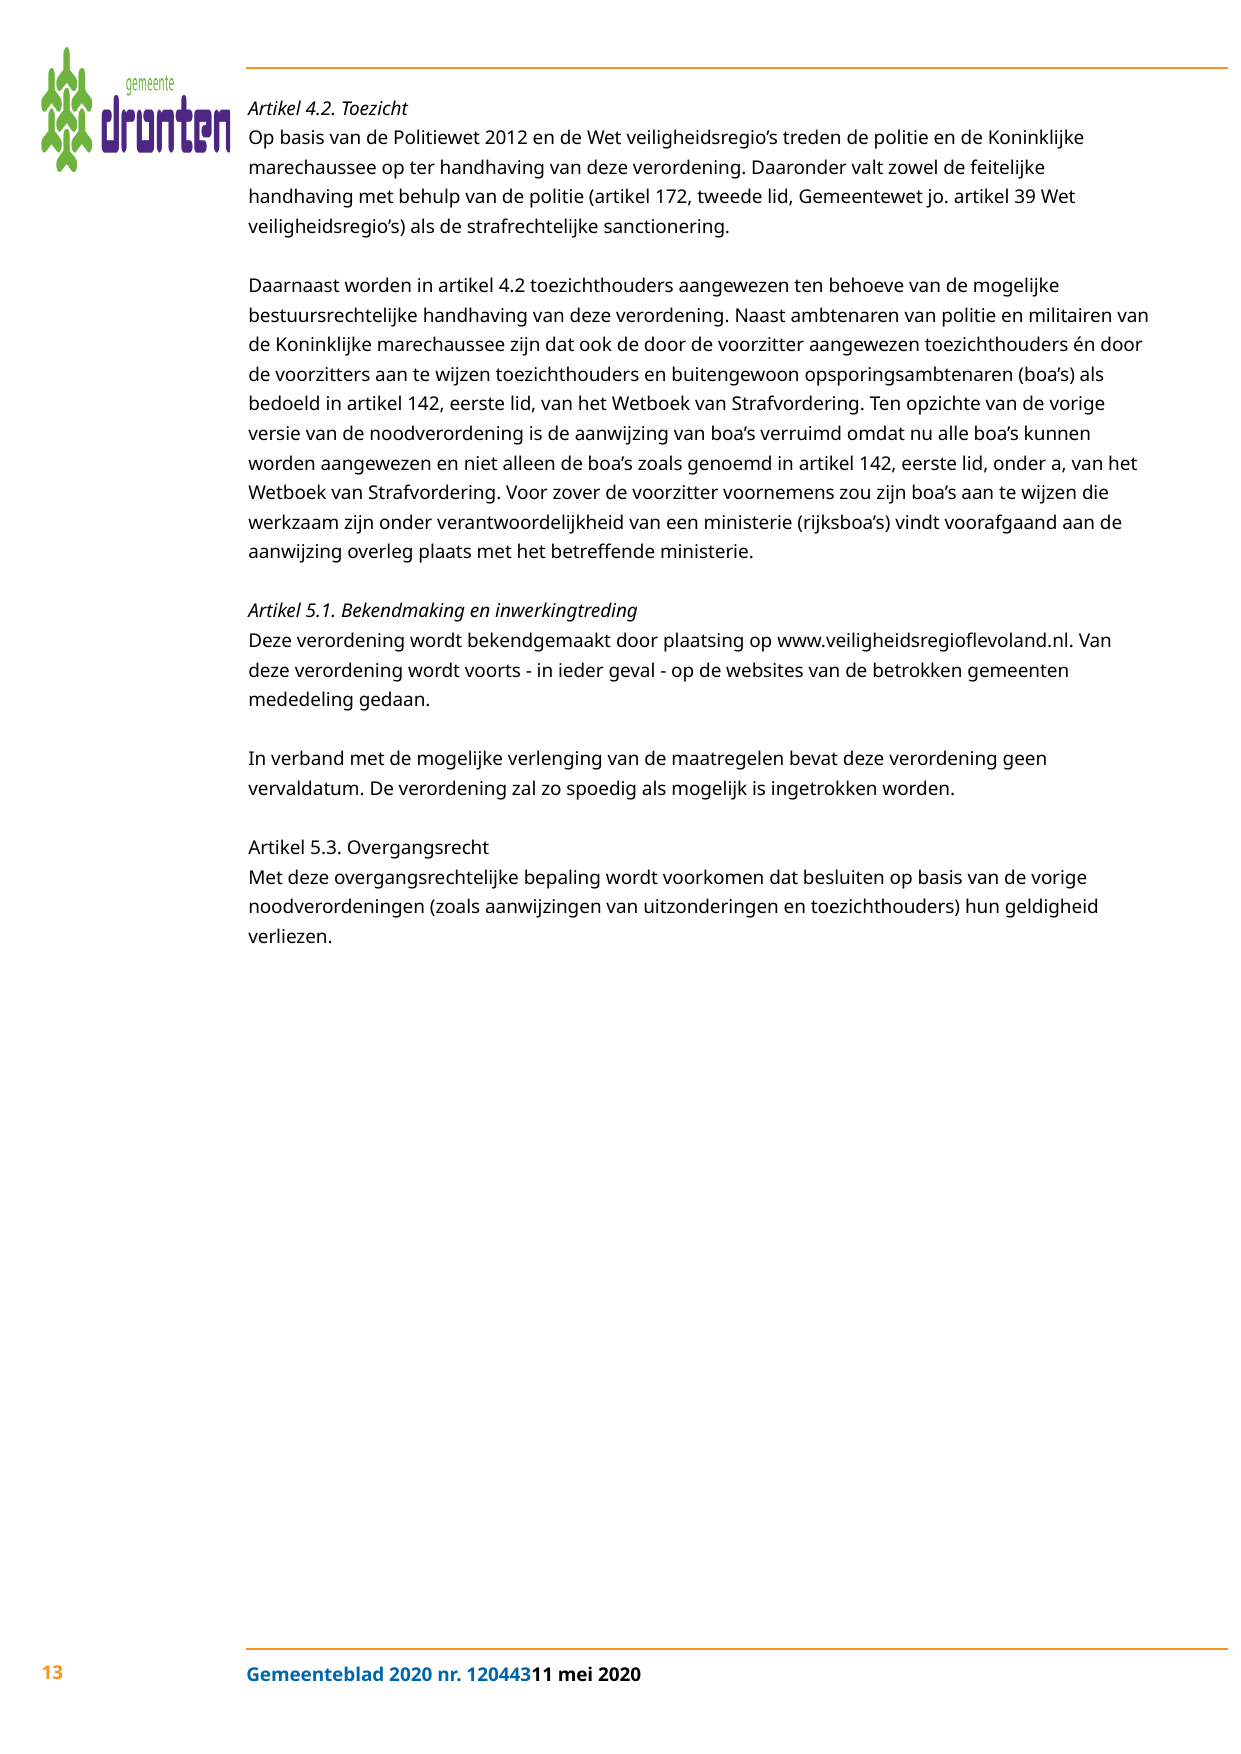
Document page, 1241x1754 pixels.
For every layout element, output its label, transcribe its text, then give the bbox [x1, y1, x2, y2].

text Artikel 4.2. Toezicht [248, 95, 1152, 121]
text Artikel 5.1. Bekendmaking en inwerkingtreding [248, 598, 1152, 623]
text In verband met de mogelijke verlenging van de maatregelen bevat deze verordening geen vervaldatum. De verordening zal zo spoedig als mogelijk is ingetrokken worden. [248, 746, 1152, 801]
text Artikel 5.3. Overgangsrecht [248, 834, 1152, 860]
text Daarnaast worden in artikel 4.2 toezichthouders aangewezen ten behoeve van de mogelijke bestuursrechtelijke handhaving van deze verordening. Naast ambtenaren van politie en militairen van de Koninklijke marechaussee zijn dat ook de door de voorzitter aangewezen toezichthouders én door de voorzitters aan te wijzen toezichthouders en buitengewoon opsporingsambtenaren (boa’s) als bedoeld in artikel 142, eerste lid, van het Wetboek van Strafvordering. Ten opzichte van de vorige versie van de noodverordening is de aanwijzing van boa’s verruimd omdat nu alle boa’s kunnen worden aangewezen en niet alleen de boa’s zoals genoemd in artikel 142, eerste lid, onder a, van het Wetboek van Strafvordering. Voor zover de voorzitter voornemens zou zijn boa’s aan te wijzen die werkzaam zijn onder verantwoordelijkheid van een ministerie (rijksboa’s) vindt voorafgaand aan de aanwijzing overleg plaats met het betreffende ministerie. [248, 272, 1152, 564]
text Met deze overgangsrechtelijke bepaling wordt voorkomen dat besluiten op basis van de vorige noodverordeningen (zoals aanwijzingen van uitzonderingen en toezichthouders) hun geldigheid verliezen. [248, 864, 1152, 949]
picture [41, 47, 231, 172]
text Deze verordening wordt bekendgemaakt door plaatsing op www.veiligheidsregioflevoland.nl. Van deze verordening wordt voorts - in ieder geval - op de websites van de betrokken gemeenten mededeling gedaan. [248, 627, 1152, 712]
text Op basis van de Politiewet 2012 en de Wet veiligheidsregio’s treden de politie en de Koninklijke marechaussee op ter handhaving van deze verordening. Daaronder valt zowel de feitelijke handhaving met behulp van de politie (artikel 172, tweede lid, Gemeentewet jo. artikel 39 Wet veiligheidsregio’s) als de strafrechtelijke sanctionering. [248, 124, 1152, 239]
